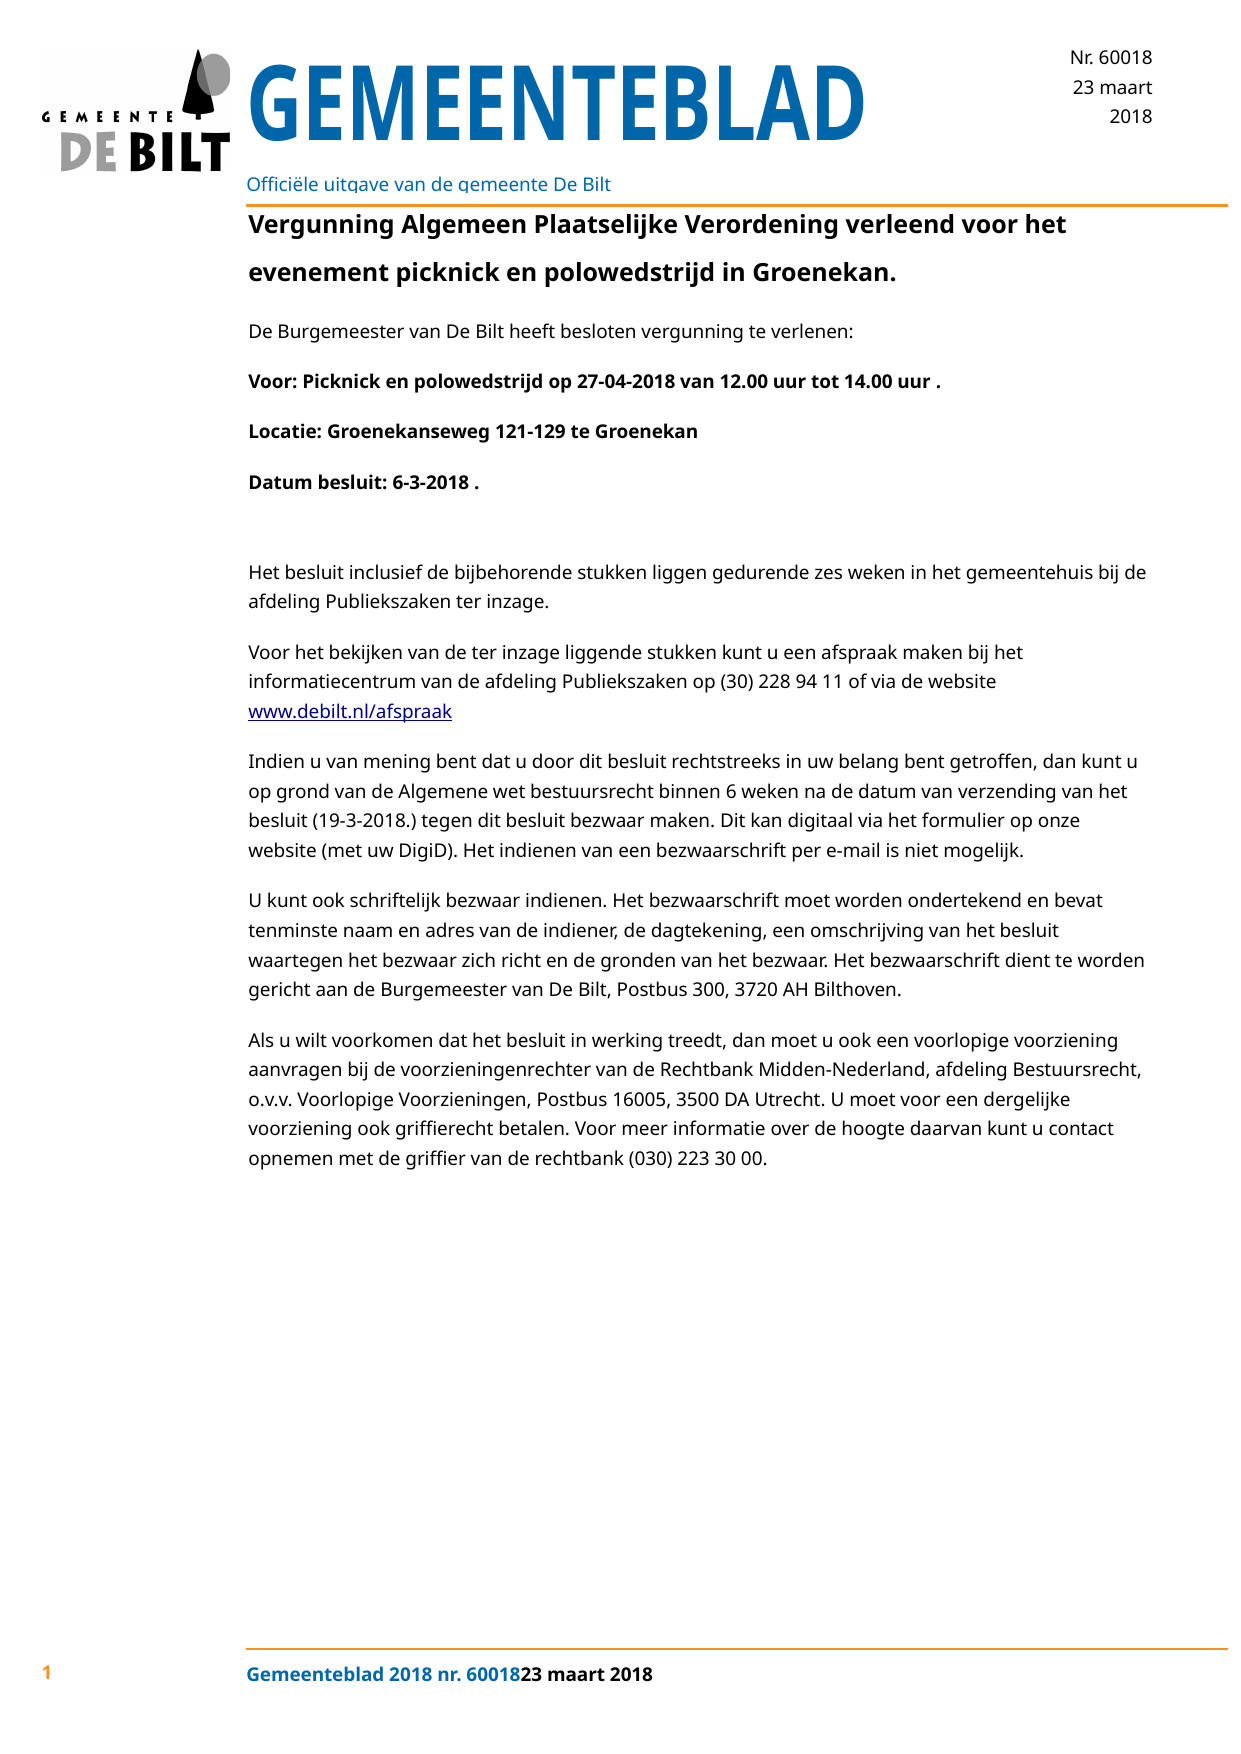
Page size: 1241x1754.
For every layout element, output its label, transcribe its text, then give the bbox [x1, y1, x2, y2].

text Voor het bekijken van de ter inzage liggende stukken kunt u een afspraak maken bij het informatiecentrum van de afdeling Publiekszaken op (30) 228 94 11 of via de website www.debilt.nl/afspraak [248, 639, 1152, 724]
text Indien u van mening bent dat u door dit besluit rechtstreeks in uw belang bent getroffen, dan kunt u op grond van de Algemene wet bestuursrecht binnen 6 weken na de datum van verzending van het besluit (19-3-2018.) tegen dit besluit bezwaar maken. Dit kan digitaal via het formulier op onze website (met uw DigiD). Het indienen van een bezwaarschrift per e-mail is niet mogelijk. [248, 748, 1152, 863]
text Voor: Picknick en polowedstrijd op 27-04-2018 van 12.00 uur tot 14.00 uur . [248, 368, 1152, 394]
text Vergunning Algemeen Plaatselijke Verordening verleend voor het evenement picknick en polowedstrijd in Groenekan. [248, 207, 1152, 288]
text Locatie: Groenekanseweg 121-129 te Groenekan [248, 419, 1152, 444]
text Het besluit inclusief de bijbehorende stukken liggen gedurende zes weken in het gemeentehuis bij de afdeling Publiekszaken ter inzage. [248, 559, 1152, 614]
text Als u wilt voorkomen dat het besluit in werking treedt, dan moet u ook een voorlopige voorziening aanvragen bij de voorzieningenrechter van de Rechtbank Midden-Nederland, afdeling Bestuursrecht, o.v.v. Voorlopige Voorzieningen, Postbus 16005, 3500 DA Utrecht. U moet voor een dergelijke voorziening ook griffierecht betalen. Voor meer informatie over de hoogte daarvan kunt u contact opnemen met de griffier van de rechtbank (030) 223 30 00. [248, 1027, 1152, 1171]
text U kunt ook schriftelijk bezwaar indienen. Het bezwaarschrift moet worden ondertekend en bevat tenminste naam en adres van de indiener, de dagtekening, een omschrijving van het besluit waartegen het bezwaar zich richt en de gronden van het bezwaar. Het bezwaarschrift dient te worden gericht aan de Burgemeester van De Bilt, Postbus 300, 3720 AH Bilthoven. [248, 888, 1152, 1002]
picture [41, 47, 231, 172]
text Datum besluit: 6-3-2018 . [248, 469, 1152, 495]
text De Burgemeester van De Bilt heeft besloten vergunning te verlenen: [248, 318, 1152, 344]
